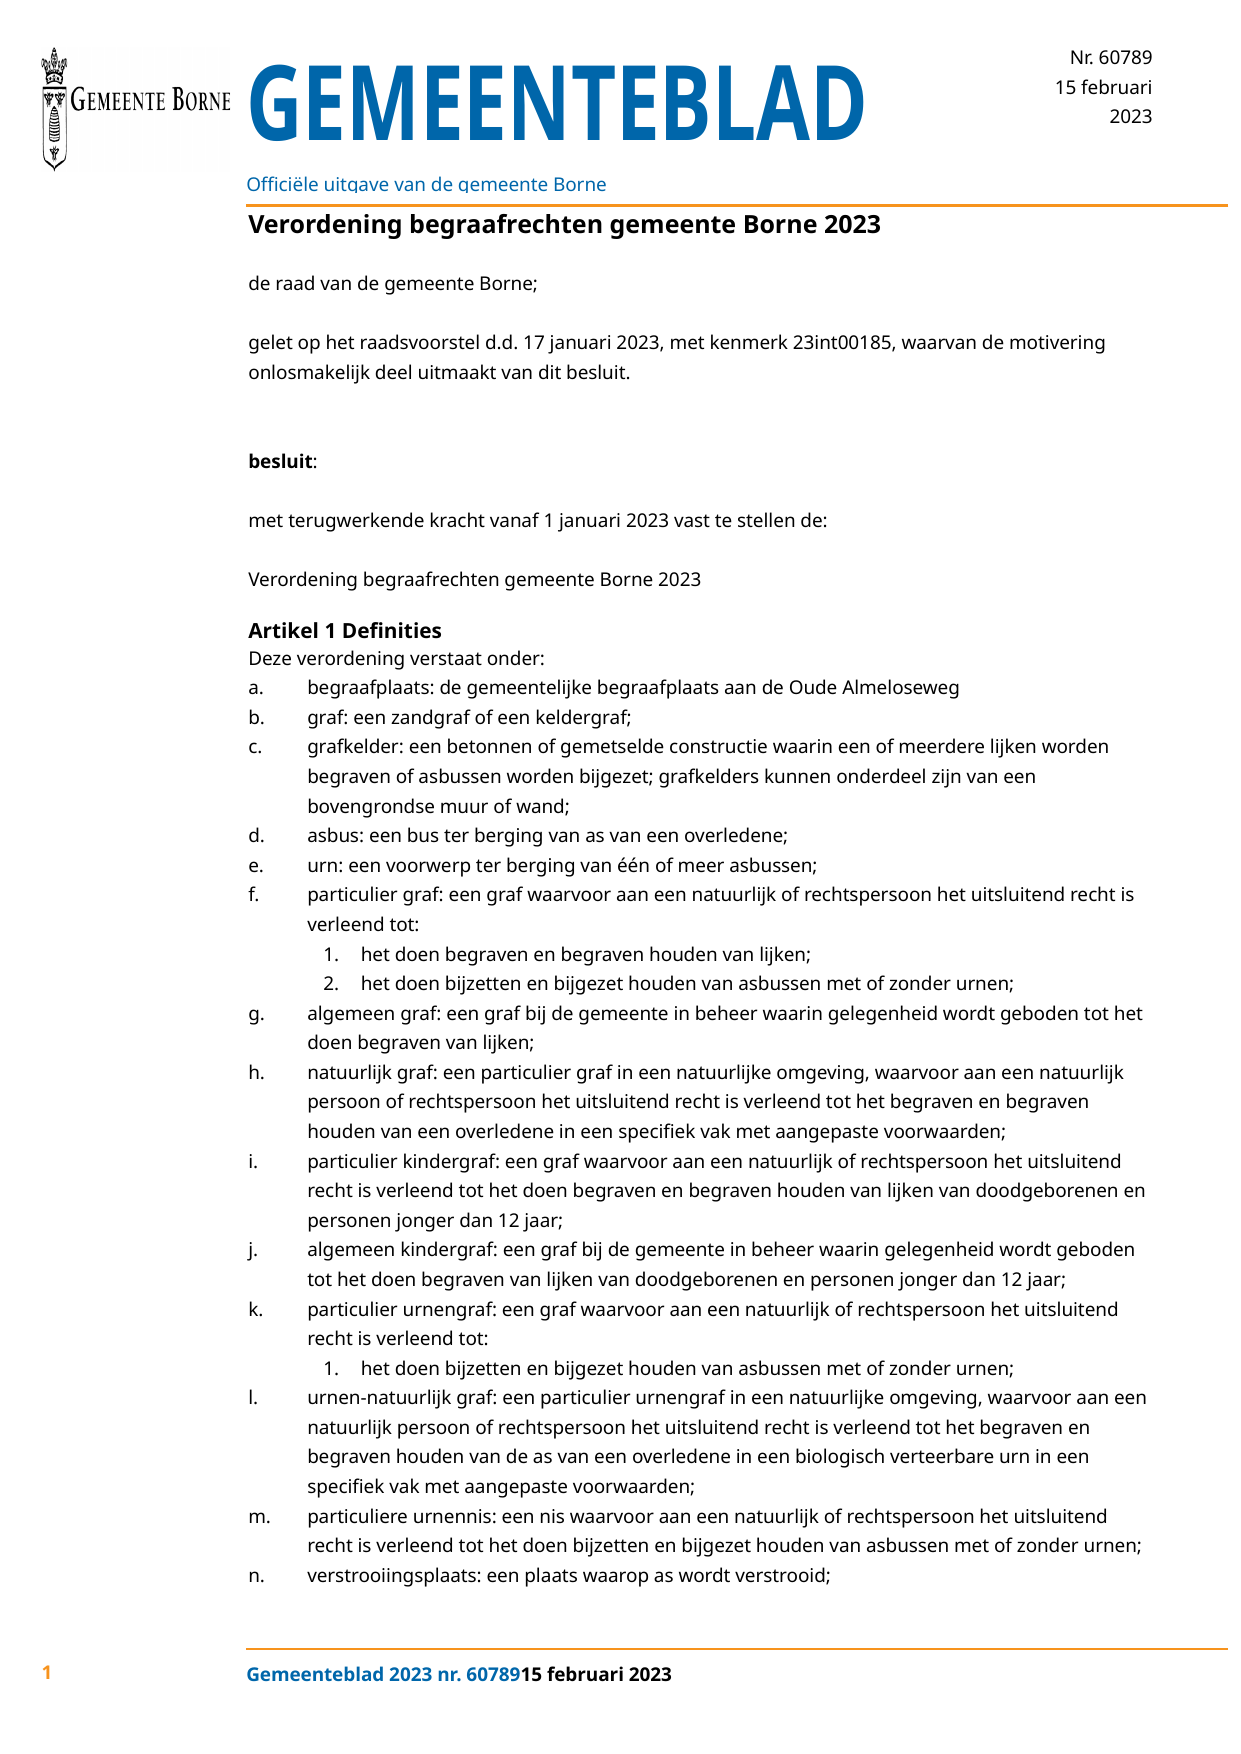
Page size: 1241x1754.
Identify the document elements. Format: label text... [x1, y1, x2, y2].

list het doen bijzetten en bijgezet houden van asbussen met of zonder urnen; [323, 1355, 1152, 1381]
list grafkelder: een betonnen of gemetselde constructie waarin een of meerdere lijken worden begraven of asbussen worden bijgezet; grafkelders kunnen onderdeel zijn van een bovengrondse muur of wand; [248, 734, 1152, 819]
list begraafplaats: de gemeentelijke begraafplaats aan de Oude Almeloseweg [248, 674, 1152, 700]
text besluit: [248, 448, 1152, 473]
list natuurlijk graf: een particulier graf in een natuurlijke omgeving, waarvoor aan een natuurlijk persoon of rechtspersoon het uitsluitend recht is verleend tot het begraven en begraven houden van een overledene in een specifiek vak met aangepaste voorwaarden; [248, 1059, 1152, 1144]
text Verordening begraafrechten gemeente Borne 2023 [248, 207, 1152, 241]
text Deze verordening verstaat onder: [248, 645, 1152, 671]
list particulier graf: een graf waarvoor aan een natuurlijk of rechtspersoon het uitsluitend recht is verleend tot: [248, 882, 1152, 937]
list particulier urnengraf: een graf waarvoor aan een natuurlijk of rechtspersoon het uitsluitend recht is verleend tot: [248, 1296, 1152, 1351]
list asbus: een bus ter berging van as van een overledene; [248, 822, 1152, 848]
list algemeen graf: een graf bij de gemeente in beheer waarin gelegenheid wordt geboden tot het doen begraven van lijken; [248, 1000, 1152, 1055]
list algemeen kindergraf: een graf bij de gemeente in beheer waarin gelegenheid wordt geboden tot het doen begraven van lijken van doodgeborenen en personen jonger dan 12 jaar; [248, 1237, 1152, 1292]
text Verordening begraafrechten gemeente Borne 2023 [248, 566, 1152, 592]
list particuliere urnennis: een nis waarvoor aan een natuurlijk of rechtspersoon het uitsluitend recht is verleend tot het doen bijzetten en bijgezet houden van asbussen met of zonder urnen; [248, 1503, 1152, 1558]
list urnen-natuurlijk graf: een particulier urnengraf in een natuurlijke omgeving, waarvoor aan een natuurlijk persoon of rechtspersoon het uitsluitend recht is verleend tot het begraven en begraven houden van de as van een overledene in een biologisch verteerbare urn in een specifiek vak met aangepaste voorwaarden; [248, 1384, 1152, 1499]
list het doen begraven en begraven houden van lijken; [323, 941, 1152, 967]
list urn: een voorwerp ter berging van één of meer asbussen; [248, 852, 1152, 878]
list particulier kindergraf: een graf waarvoor aan een natuurlijk of rechtspersoon het uitsluitend recht is verleend tot het doen begraven en begraven houden van lijken van doodgeborenen en personen jonger dan 12 jaar; [248, 1148, 1152, 1233]
text gelet op het raadsvoorstel d.d. 17 januari 2023, met kenmerk 23int00185, waarvan de motivering onlosmakelijk deel uitmaakt van dit besluit. [248, 329, 1152, 385]
text Artikel 1 Definities [248, 617, 1152, 645]
text met terugwerkende kracht vanaf 1 januari 2023 vast te stellen de: [248, 507, 1152, 533]
picture [41, 47, 231, 172]
list verstrooiingsplaats: een plaats waarop as wordt verstrooid; [248, 1562, 1152, 1588]
list graf: een zandgraf of een keldergraf; [248, 704, 1152, 730]
text de raad van de gemeente Borne; [248, 270, 1152, 296]
list het doen bijzetten en bijgezet houden van asbussen met of zonder urnen; [323, 970, 1152, 996]
